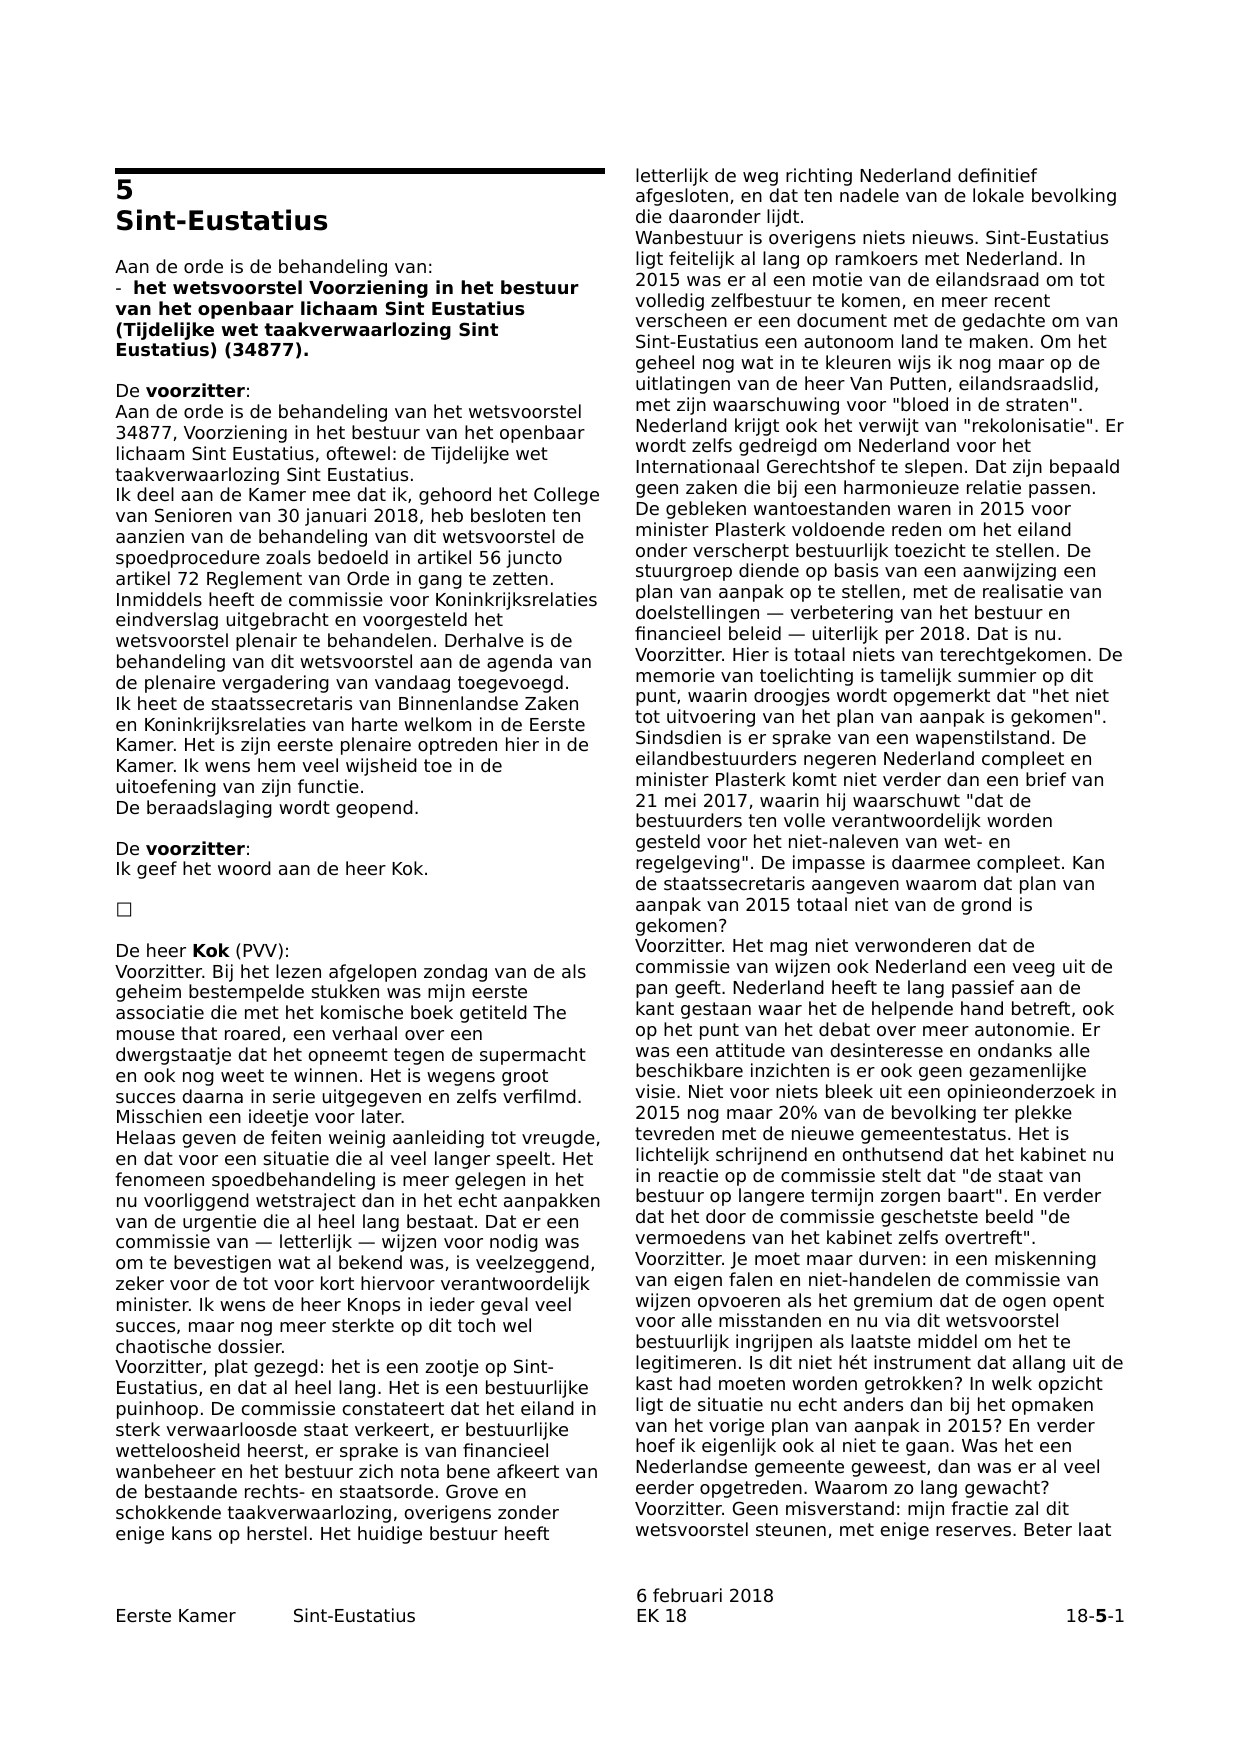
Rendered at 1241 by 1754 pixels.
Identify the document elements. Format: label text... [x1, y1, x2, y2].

text De beraadslaging wordt geopend. [115, 798, 605, 818]
text Ik geef het woord aan de heer Kok. [115, 859, 605, 880]
text letterlijk de weg richting Nederland definitief afgesloten, en dat ten nadele van de lokale bevolking die daaronder lijdt. [635, 165, 1125, 228]
text ⬜ [115, 900, 605, 921]
text De voorzitter: [115, 838, 605, 859]
text Helaas geven de feiten weinig aanleiding tot vreugde, en dat voor een situatie die al veel langer speelt. Het fenomeen spoedbehandeling is meer gelegen in het nu voorliggend wetstraject dan in het echt aanpakken van de urgentie die al heel lang bestaat. Dat er een commissie van — letterlijk — wijzen voor nodig was om te bevestigen wat al bekend was, is veelzeggend, zeker voor de tot voor kort hiervoor verantwoordelijk minister. Ik wens de heer Knops in ieder geval veel succes, maar nog meer sterkte op dit toch wel chaotische dossier. [115, 1128, 605, 1357]
title 5 Sint-Eustatius [115, 174, 605, 237]
text Ik deel aan de Kamer mee dat ik, gehoord het College van Senioren van 30 januari 2018, heb besloten ten aanzien van de behandeling van dit wetsvoorstel de spoedprocedure zoals bedoeld in artikel 56 juncto artikel 72 Reglement van Orde in gang te zetten. Inmiddels heeft de commissie voor Koninkrijksrelaties eindverslag uitgebracht en voorgesteld het wetsvoorstel plenair te behandelen. Derhalve is de behandeling van dit wetsvoorstel aan de agenda van de plenaire vergadering van vandaag toegevoegd. [115, 485, 605, 693]
text Voorzitter. Bij het lezen afgelopen zondag van de als geheim bestempelde stukken was mijn eerste associatie die met het komische boek getiteld The mouse that roared, een verhaal over een dwergstaatje dat het opneemt tegen de supermacht en ook nog weet te winnen. Het is wegens groot succes daarna in serie uitgegeven en zelfs verfilmd. Misschien een ideetje voor later. [115, 961, 605, 1128]
text Wanbestuur is overigens niets nieuws. Sint-Eustatius ligt feitelijk al lang op ramkoers met Nederland. In 2015 was er al een motie van de eilandsraad om tot volledig zelfbestuur te komen, en meer recent verscheen er een document met de gedachte om van Sint-Eustatius een autonoom land te maken. Om het geheel nog wat in te kleuren wijs ik nog maar op de uitlatingen van de heer Van Putten, eilandsraadslid, met zijn waarschuwing voor "bloed in de straten". Nederland krijgt ook het verwijt van "rekolonisatie". Er wordt zelfs gedreigd om Nederland voor het Internationaal Gerechtshof te slepen. Dat zijn bepaald geen zaken die bij een harmonieuze relatie passen. [635, 228, 1125, 499]
text Voorzitter. Geen misverstand: mijn fractie zal dit wetsvoorstel steunen, met enige reserves. Beter laat [635, 1499, 1125, 1540]
text Voorzitter. Hier is totaal niets van terechtgekomen. De memorie van toelichting is tamelijk summier op dit punt, waarin droogjes wordt opgemerkt dat "het niet tot uitvoering van het plan van aanpak is gekomen". Sindsdien is er sprake van een wapenstilstand. De eilandbestuurders negeren Nederland compleet en minister Plasterk komt niet verder dan een brief van 21 mei 2017, waarin hij waarschuwt "dat de bestuurders ten volle verantwoordelijk worden gesteld voor het niet-naleven van wet- en regelgeving". De impasse is daarmee compleet. Kan de staatssecretaris aangeven waarom dat plan van aanpak van 2015 totaal niet van de grond is gekomen? [635, 644, 1125, 936]
text Aan de orde is de behandeling van het wetsvoorstel 34877, Voorziening in het bestuur van het openbaar lichaam Sint Eustatius, oftewel: de Tijdelijke wet taakverwaarlozing Sint Eustatius. [115, 402, 605, 485]
text De gebleken wantoestanden waren in 2015 voor minister Plasterk voldoende reden om het eiland onder verscherpt bestuurlijk toezicht te stellen. De stuurgroep diende op basis van een aanwijzing een plan van aanpak op te stellen, met de realisatie van doelstellingen — verbetering van het bestuur en financieel beleid — uiterlijk per 2018. Dat is nu. [635, 499, 1125, 644]
text Voorzitter, plat gezegd: het is een zootje op Sint-Eustatius, en dat al heel lang. Het is een bestuurlijke puinhoop. De commissie constateert dat het eiland in sterk verwaarloosde staat verkeert, er bestuurlijke wetteloosheid heerst, er sprake is van financieel wanbeheer en het bestuur zich nota bene afkeert van de bestaande rechts- en staatsorde. Grove en schokkende taakverwaarlozing, overigens zonder enige kans op herstel. Het huidige bestuur heeft [115, 1357, 605, 1545]
text Aan de orde is de behandeling van: [115, 257, 605, 278]
text Voorzitter. Je moet maar durven: in een miskenning van eigen falen en niet-handelen de commissie van wijzen opvoeren als het gremium dat de ogen opent voor alle misstanden en nu via dit wetsvoorstel bestuurlijk ingrijpen als laatste middel om het te legitimeren. Is dit niet hét instrument dat allang uit de kast had moeten worden getrokken? In welk opzicht ligt de situatie nu echt anders dan bij het opmaken van het vorige plan van aanpak in 2015? En verder hoef ik eigenlijk ook al niet te gaan. Was het een Nederlandse gemeente geweest, dan was er al veel eerder opgetreden. Waarom zo lang gewacht? [635, 1249, 1125, 1499]
text Ik heet de staatssecretaris van Binnenlandse Zaken en Koninkrijksrelaties van harte welkom in de Eerste Kamer. Het is zijn eerste plenaire optreden hier in de Kamer. Ik wens hem veel wijsheid toe in de uitoefening van zijn functie. [115, 693, 605, 798]
text De heer Kok (PVV): [115, 941, 605, 961]
text Voorzitter. Het mag niet verwonderen dat de commissie van wijzen ook Nederland een veeg uit de pan geeft. Nederland heeft te lang passief aan de kant gestaan waar het de helpende hand betreft, ook op het punt van het debat over meer autonomie. Er was een attitude van desinteresse en ondanks alle beschikbare inzichten is er ook geen gezamenlijke visie. Niet voor niets bleek uit een opinieonderzoek in 2015 nog maar 20% van de bevolking ter plekke tevreden met de nieuwe gemeentestatus. Het is lichtelijk schrijnend en onthutsend dat het kabinet nu in reactie op de commissie stelt dat "de staat van bestuur op langere termijn zorgen baart". En verder dat het door de commissie geschetste beeld "de vermoedens van het kabinet zelfs overtreft". [635, 936, 1125, 1249]
text De voorzitter: [115, 381, 605, 402]
list het wetsvoorstel Voorziening in het bestuur van het openbaar lichaam Sint Eustatius (Tijdelijke wet taakverwaarlozing Sint Eustatius) (34877). [115, 278, 605, 361]
